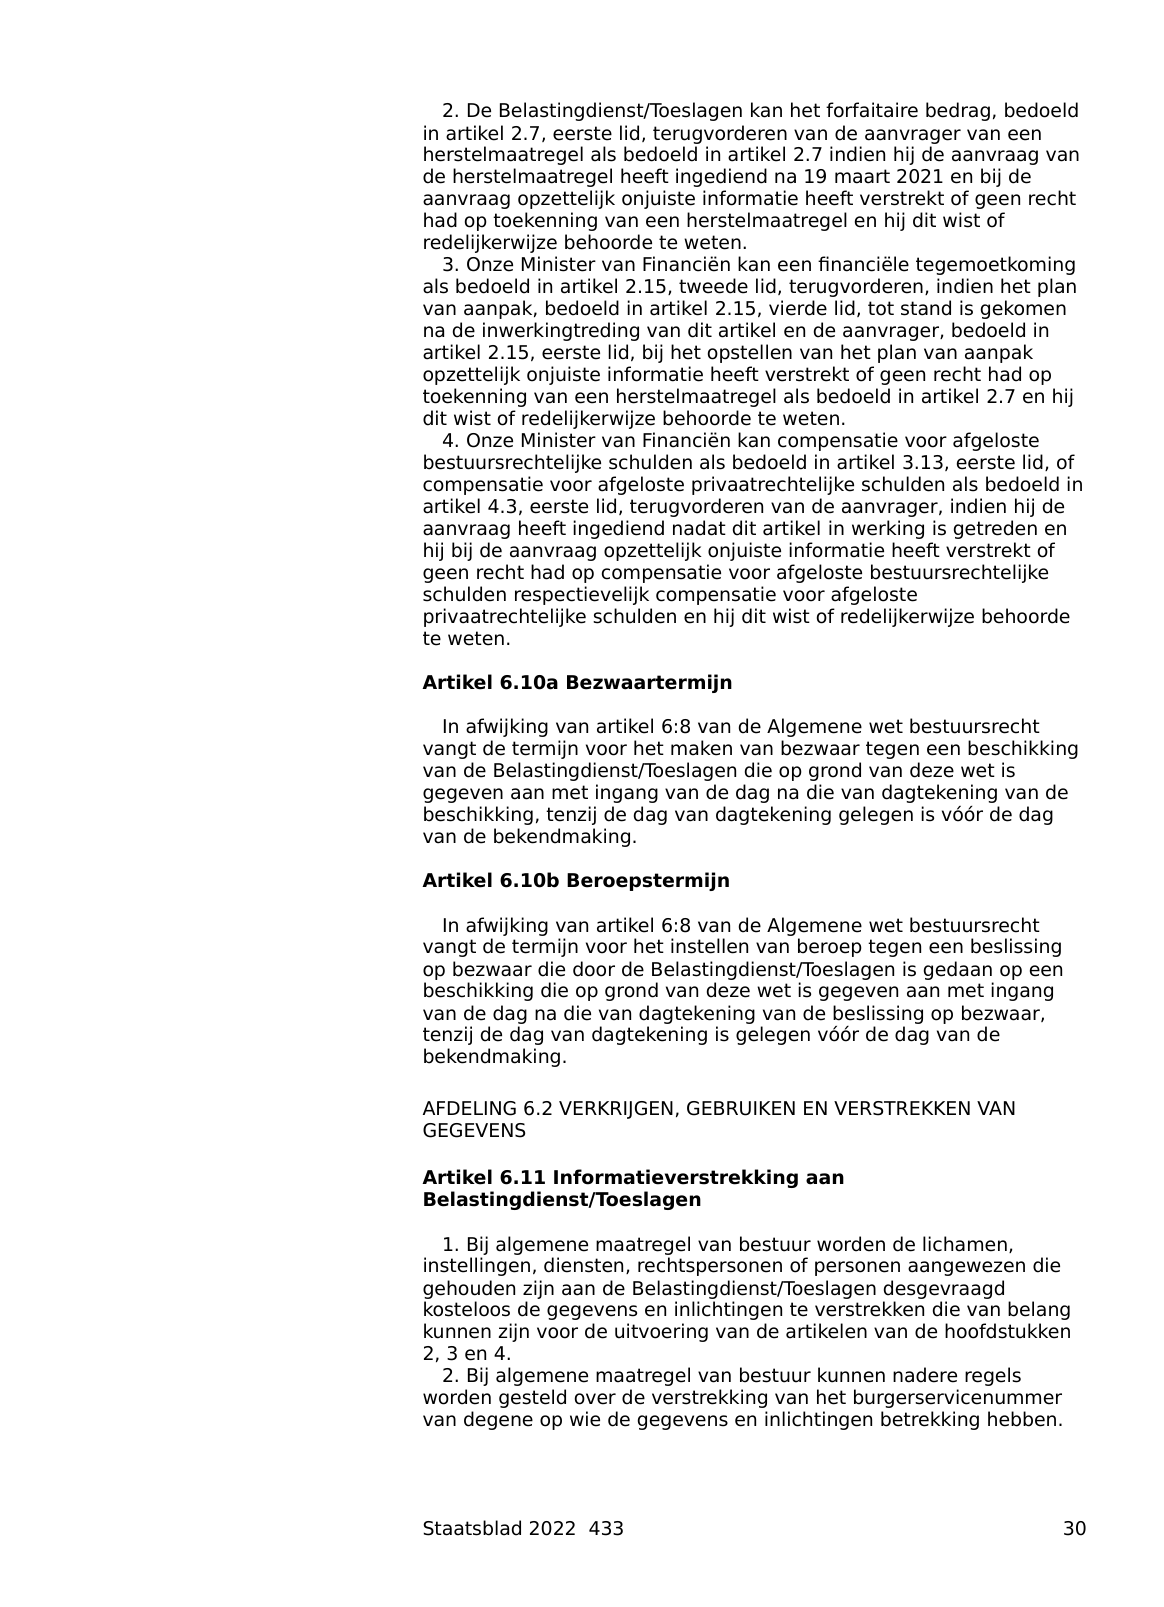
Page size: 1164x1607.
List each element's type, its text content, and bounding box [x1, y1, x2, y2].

text 3. Onze Minister van Financiën kan een financiële tegemoetkoming als bedoeld in artikel 2.15, tweede lid, terugvorderen, indien het plan van aanpak, bedoeld in artikel 2.15, vierde lid, tot stand is gekomen na de inwerkingtreding van dit artikel en de aanvrager, bedoeld in artikel 2.15, eerste lid, bij het opstellen van het plan van aanpak opzettelijk onjuiste informatie heeft verstrekt of geen recht had op toekenning van een herstelmaatregel als bedoeld in artikel 2.7 en hij dit wist of redelijkerwijze behoorde te weten. [422, 254, 1087, 430]
text 1. Bij algemene maatregel van bestuur worden de lichamen, instellingen, diensten, rechtspersonen of personen aangewezen die gehouden zijn aan de Belastingdienst/Toeslagen desgevraagd kosteloos de gegevens en inlichtingen te verstrekken die van belang kunnen zijn voor de uitvoering van de artikelen van de hoofdstukken 2, 3 en 4. [422, 1233, 1087, 1365]
text 4. Onze Minister van Financiën kan compensatie voor afgeloste bestuursrechtelijke schulden als bedoeld in artikel 3.13, eerste lid, of compensatie voor afgeloste privaatrechtelijke schulden als bedoeld in artikel 4.3, eerste lid, terugvorderen van de aanvrager, indien hij de aanvraag heeft ingediend nadat dit artikel in werking is getreden en hij bij de aanvraag opzettelijk onjuiste informatie heeft verstrekt of geen recht had op compensatie voor afgeloste bestuursrechtelijke schulden respectievelijk compensatie voor afgeloste privaatrechtelijke schulden en hij dit wist of redelijkerwijze behoorde te weten. [422, 430, 1087, 650]
subtitle Artikel 6.11 Informatieverstrekking aan Belastingdienst/Toeslagen [422, 1167, 1087, 1211]
text 2. De Belastingdienst/Toeslagen kan het forfaitaire bedrag, bedoeld in artikel 2.7, eerste lid, terugvorderen van de aanvrager van een herstelmaatregel als bedoeld in artikel 2.7 indien hij de aanvraag van de herstelmaatregel heeft ingediend na 19 maart 2021 en bij de aanvraag opzettelijk onjuiste informatie heeft verstrekt of geen recht had op toekenning van een herstelmaatregel en hij dit wist of redelijkerwijze behoorde te weten. [422, 100, 1087, 254]
subtitle Artikel 6.10a Bezwaartermijn [422, 672, 1087, 694]
subtitle AFDELING 6.2 VERKRIJGEN, GEBRUIKEN EN VERSTREKKEN VAN GEGEVENS [422, 1098, 1087, 1142]
text In afwijking van artikel 6:8 van de Algemene wet bestuursrecht vangt de termijn voor het maken van bezwaar tegen een beschikking van de Belastingdienst/Toeslagen die op grond van deze wet is gegeven aan met ingang van de dag na die van dagtekening van de beschikking, tenzij de dag van dagtekening gelegen is vóór de dag van de bekendmaking. [422, 716, 1087, 848]
text 2. Bij algemene maatregel van bestuur kunnen nadere regels worden gesteld over de verstrekking van het burgerservicenummer van degene op wie de gegevens en inlichtingen betrekking hebben. [422, 1365, 1087, 1431]
subtitle Artikel 6.10b Beroepstermijn [422, 870, 1087, 892]
text In afwijking van artikel 6:8 van de Algemene wet bestuursrecht vangt de termijn voor het instellen van beroep tegen een beslissing op bezwaar die door de Belastingdienst/Toeslagen is gedaan op een beschikking die op grond van deze wet is gegeven aan met ingang van de dag na die van dagtekening van de beslissing op bezwaar, tenzij de dag van dagtekening is gelegen vóór de dag van de bekendmaking. [422, 914, 1087, 1068]
